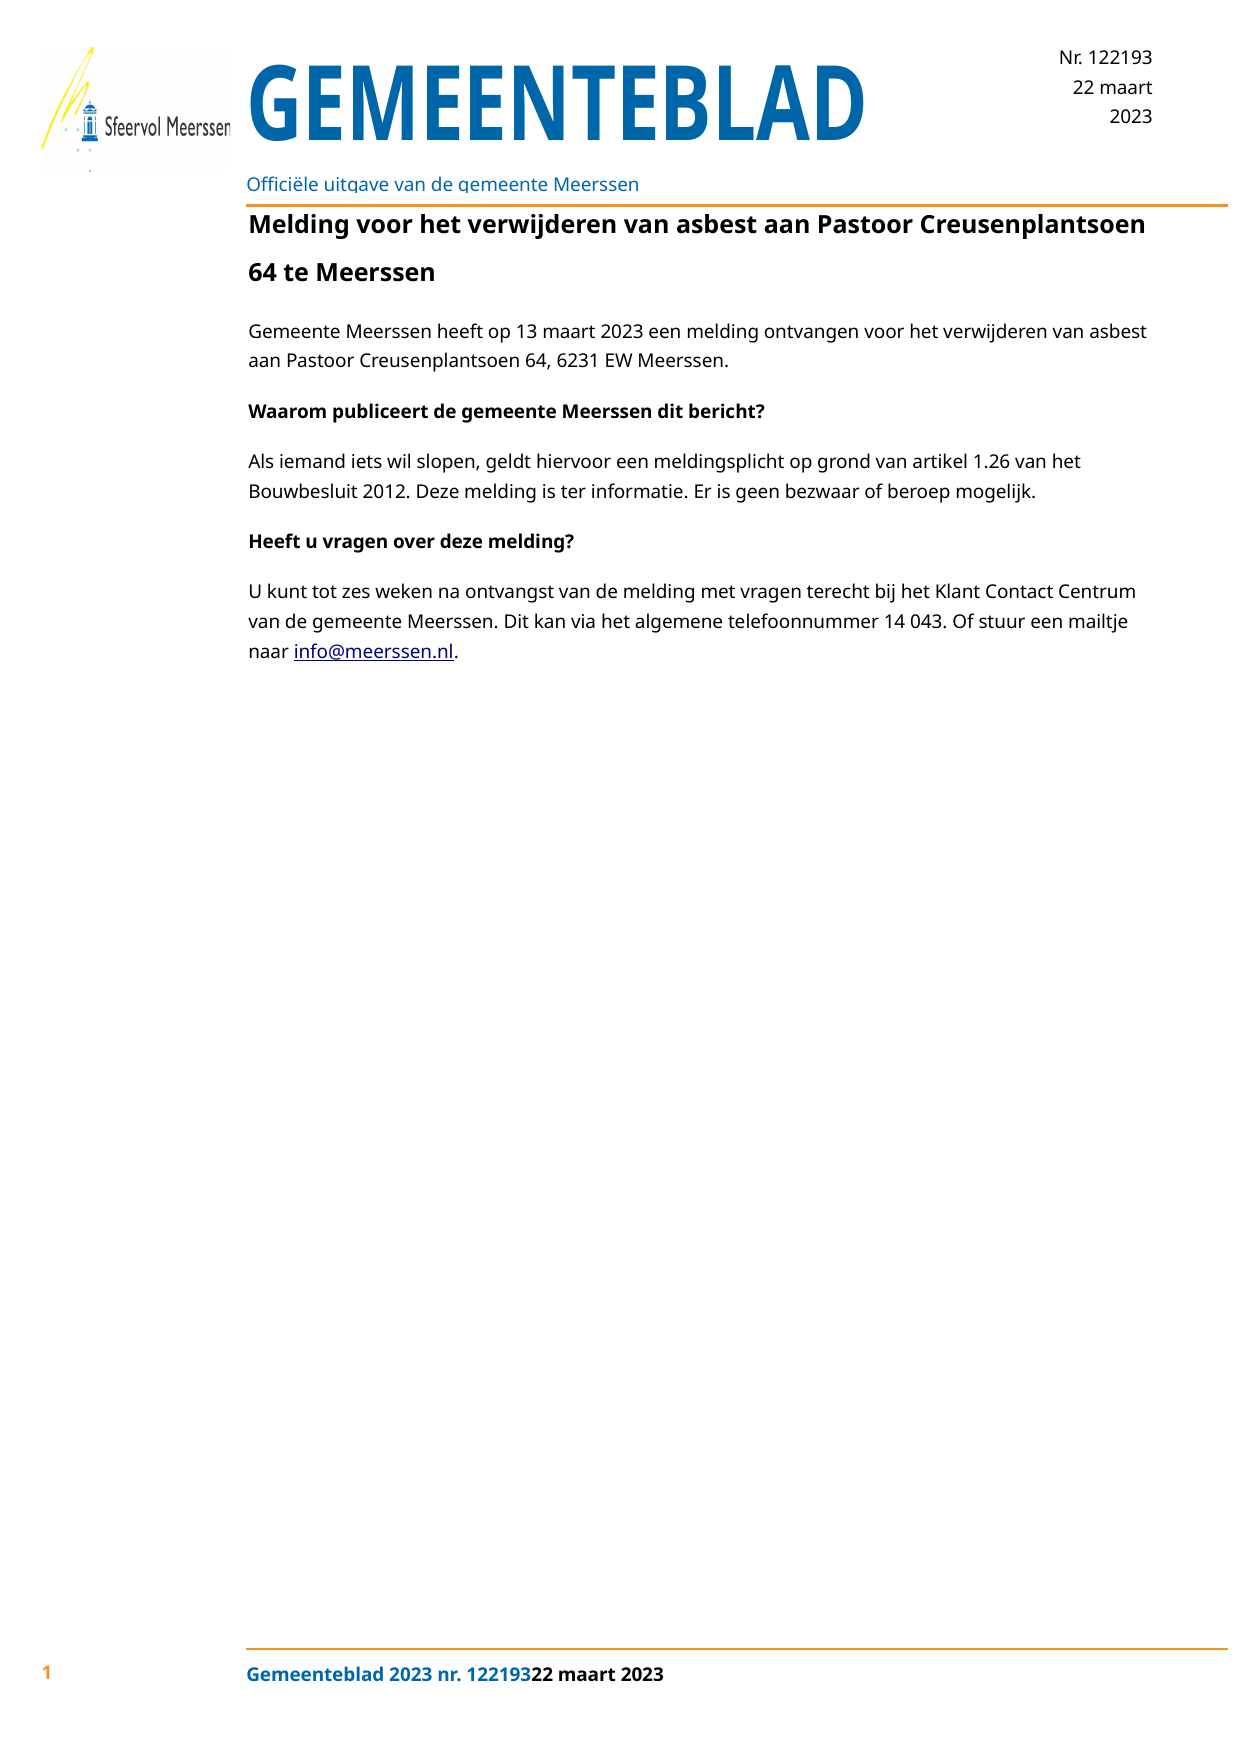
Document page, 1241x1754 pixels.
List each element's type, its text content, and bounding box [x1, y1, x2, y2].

text Gemeente Meerssen heeft op 13 maart 2023 een melding ontvangen voor het verwijderen van asbest aan Pastoor Creusenplantsoen 64, 6231 EW Meerssen. [248, 318, 1152, 373]
text Melding voor het verwijderen van asbest aan Pastoor Creusenplantsoen 64 te Meerssen [248, 207, 1152, 288]
text Waarom publiceert de gemeente Meerssen dit bericht? [248, 398, 1152, 424]
text Heeft u vragen over deze melding? [248, 528, 1152, 554]
text Als iemand iets wil slopen, geldt hiervoor een meldingsplicht op grond van artikel 1.26 van het Bouwbesluit 2012. Deze melding is ter informatie. Er is geen bezwaar of beroep mogelijk. [248, 448, 1152, 504]
text U kunt tot zes weken na ontvangst van de melding met vragen terecht bij het Klant Contact Centrum van de gemeente Meerssen. Dit kan via het algemene telefoonnummer 14 043. Of stuur een mailtje naar info@meerssen.nl. [248, 579, 1152, 664]
picture [41, 47, 231, 172]
